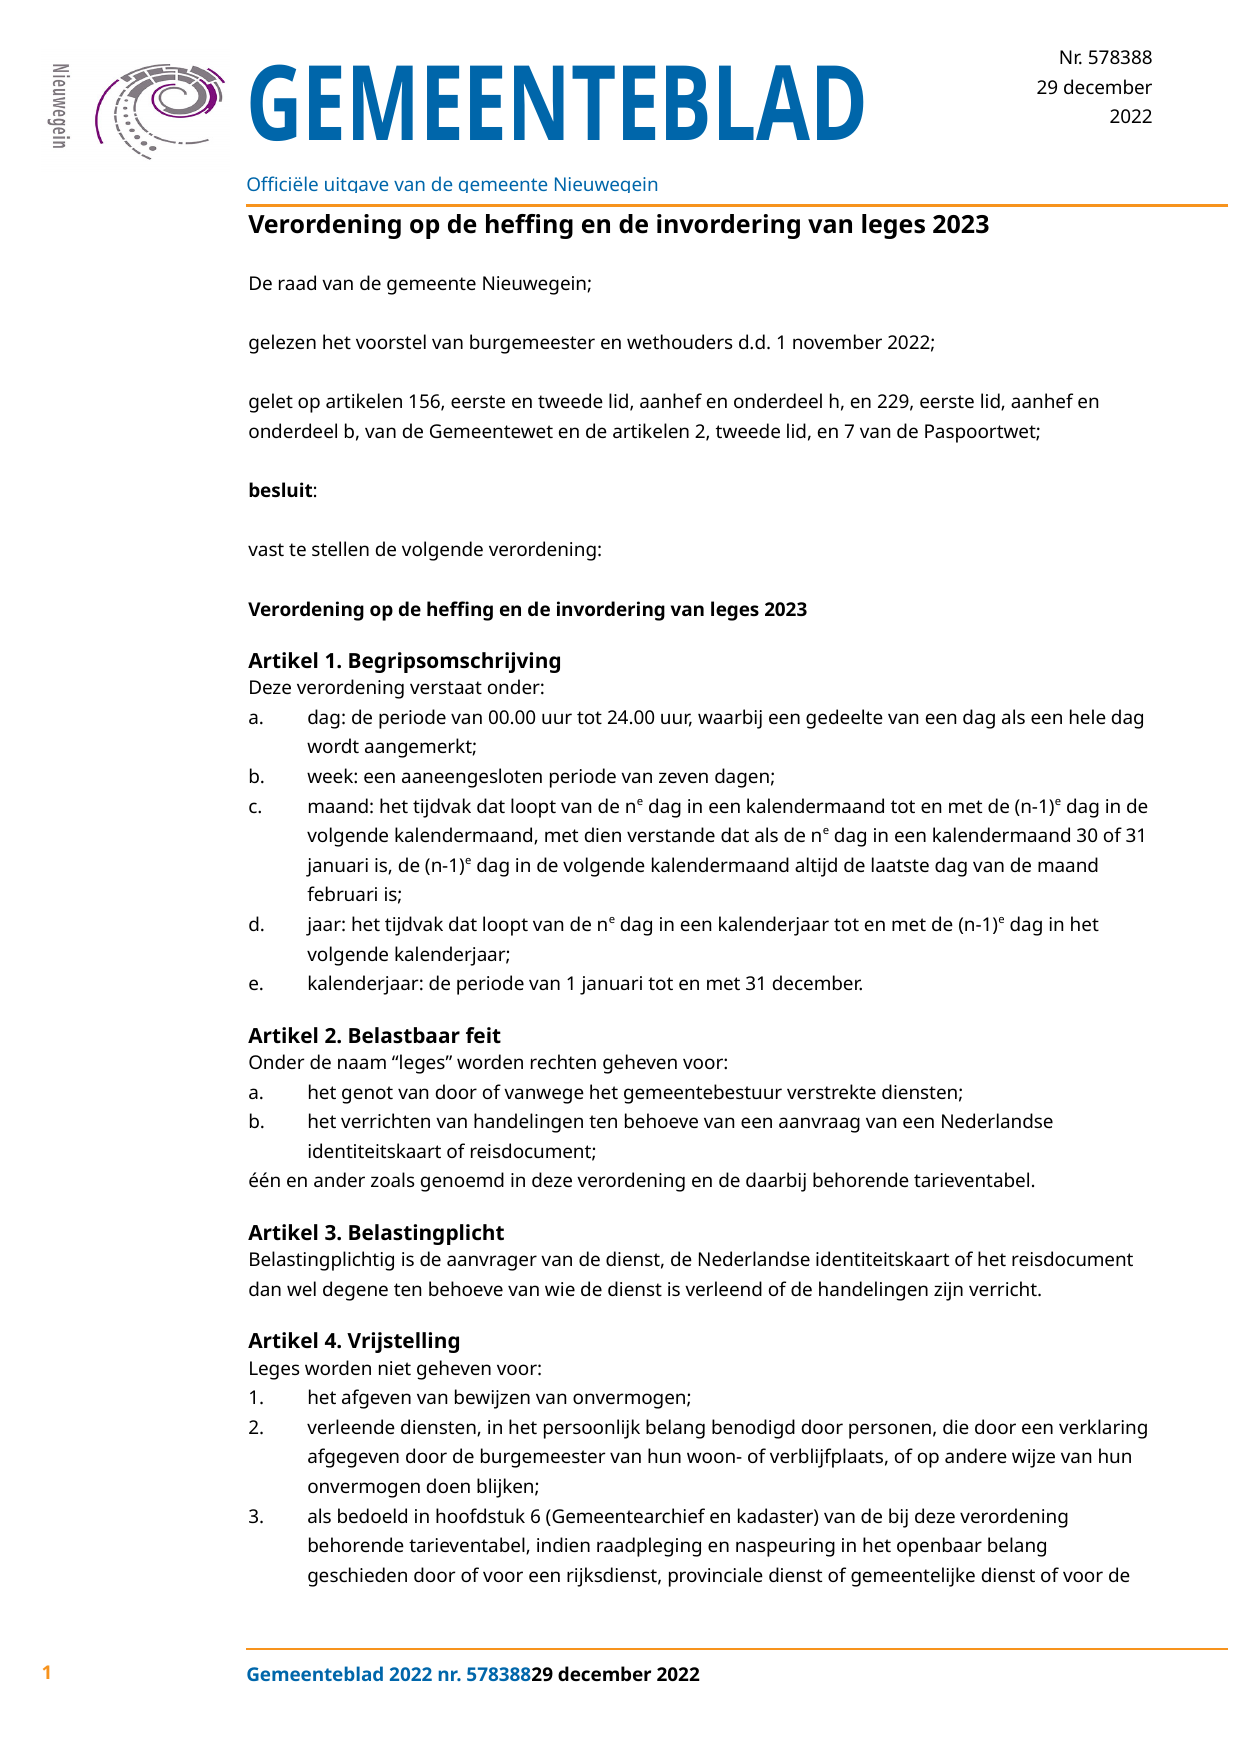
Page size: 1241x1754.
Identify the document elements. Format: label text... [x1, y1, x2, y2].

text gelet op artikelen 156, eerste en tweede lid, aanhef en onderdeel h, en 229, eerste lid, aanhef en onderdeel b, van de Gemeentewet en de artikelen 2, tweede lid, en 7 van de Paspoortwet; [248, 389, 1152, 444]
list week: een aaneengesloten periode van zeven dagen; [248, 763, 1152, 789]
text Artikel 1. Begripsomschrijving [248, 646, 1152, 674]
text Onder de naam “leges” worden rechten geheven voor: [248, 1049, 1152, 1075]
list als bedoeld in hoofdstuk 6 (Gemeentearchief en kadaster) van de bij deze verordening behorende tarieventabel, indien raadpleging en naspeuring in het openbaar belang geschieden door of voor een rijksdienst, provinciale dienst of gemeentelijke dienst of voor de [248, 1503, 1152, 1588]
list dag: de periode van 00.00 uur tot 24.00 uur, waarbij een gedeelte van een dag als een hele dag wordt aangemerkt; [248, 704, 1152, 759]
text vast te stellen de volgende verordening: [248, 537, 1152, 562]
picture [41, 47, 231, 172]
text Artikel 3. Belastingplicht [248, 1218, 1152, 1246]
text gelezen het voorstel van burgemeester en wethouders d.d. 1 november 2022; [248, 329, 1152, 355]
list maand: het tijdvak dat loopt van de ne dag in een kalendermaand tot en met de (n-1)e dag in de volgende kalendermaand, met dien verstande dat als de ne dag in een kalendermaand 30 of 31 januari is, de (n-1)e dag in de volgende kalendermaand altijd de laatste dag van de maand februari is; [248, 793, 1152, 907]
text De raad van de gemeente Nieuwegein; [248, 270, 1152, 296]
text één en ander zoals genoemd in deze verordening en de daarbij behorende tarieventabel. [248, 1168, 1152, 1193]
text Leges worden niet geheven voor: [248, 1355, 1152, 1381]
list verleende diensten, in het persoonlijk belang benodigd door personen, die door een verklaring afgegeven door de burgemeester van hun woon- of verblijfplaats, of op andere wijze van hun onvermogen doen blijken; [248, 1414, 1152, 1499]
text Deze verordening verstaat onder: [248, 674, 1152, 700]
text Belastingplichtig is de aanvrager van de dienst, de Nederlandse identiteitskaart of het reisdocument dan wel degene ten behoeve van wie de dienst is verleend of de handelingen zijn verricht. [248, 1246, 1152, 1302]
list kalenderjaar: de periode van 1 januari tot en met 31 december. [248, 970, 1152, 996]
text Verordening op de heffing en de invordering van leges 2023 [248, 596, 1152, 621]
text Artikel 2. Belastbaar feit [248, 1021, 1152, 1049]
text besluit: [248, 477, 1152, 503]
list het afgeven van bewijzen van onvermogen; [248, 1384, 1152, 1410]
list het verrichten van handelingen ten behoeve van een aanvraag van een Nederlandse identiteitskaart of reisdocument; [248, 1108, 1152, 1164]
list het genot van door of vanwege het gemeentebestuur verstrekte diensten; [248, 1079, 1152, 1104]
text Artikel 4. Vrijstelling [248, 1326, 1152, 1355]
list jaar: het tijdvak dat loopt van de ne dag in een kalenderjaar tot en met de (n-1)e dag in het volgende kalenderjaar; [248, 911, 1152, 967]
text Verordening op de heffing en de invordering van leges 2023 [248, 207, 1152, 241]
